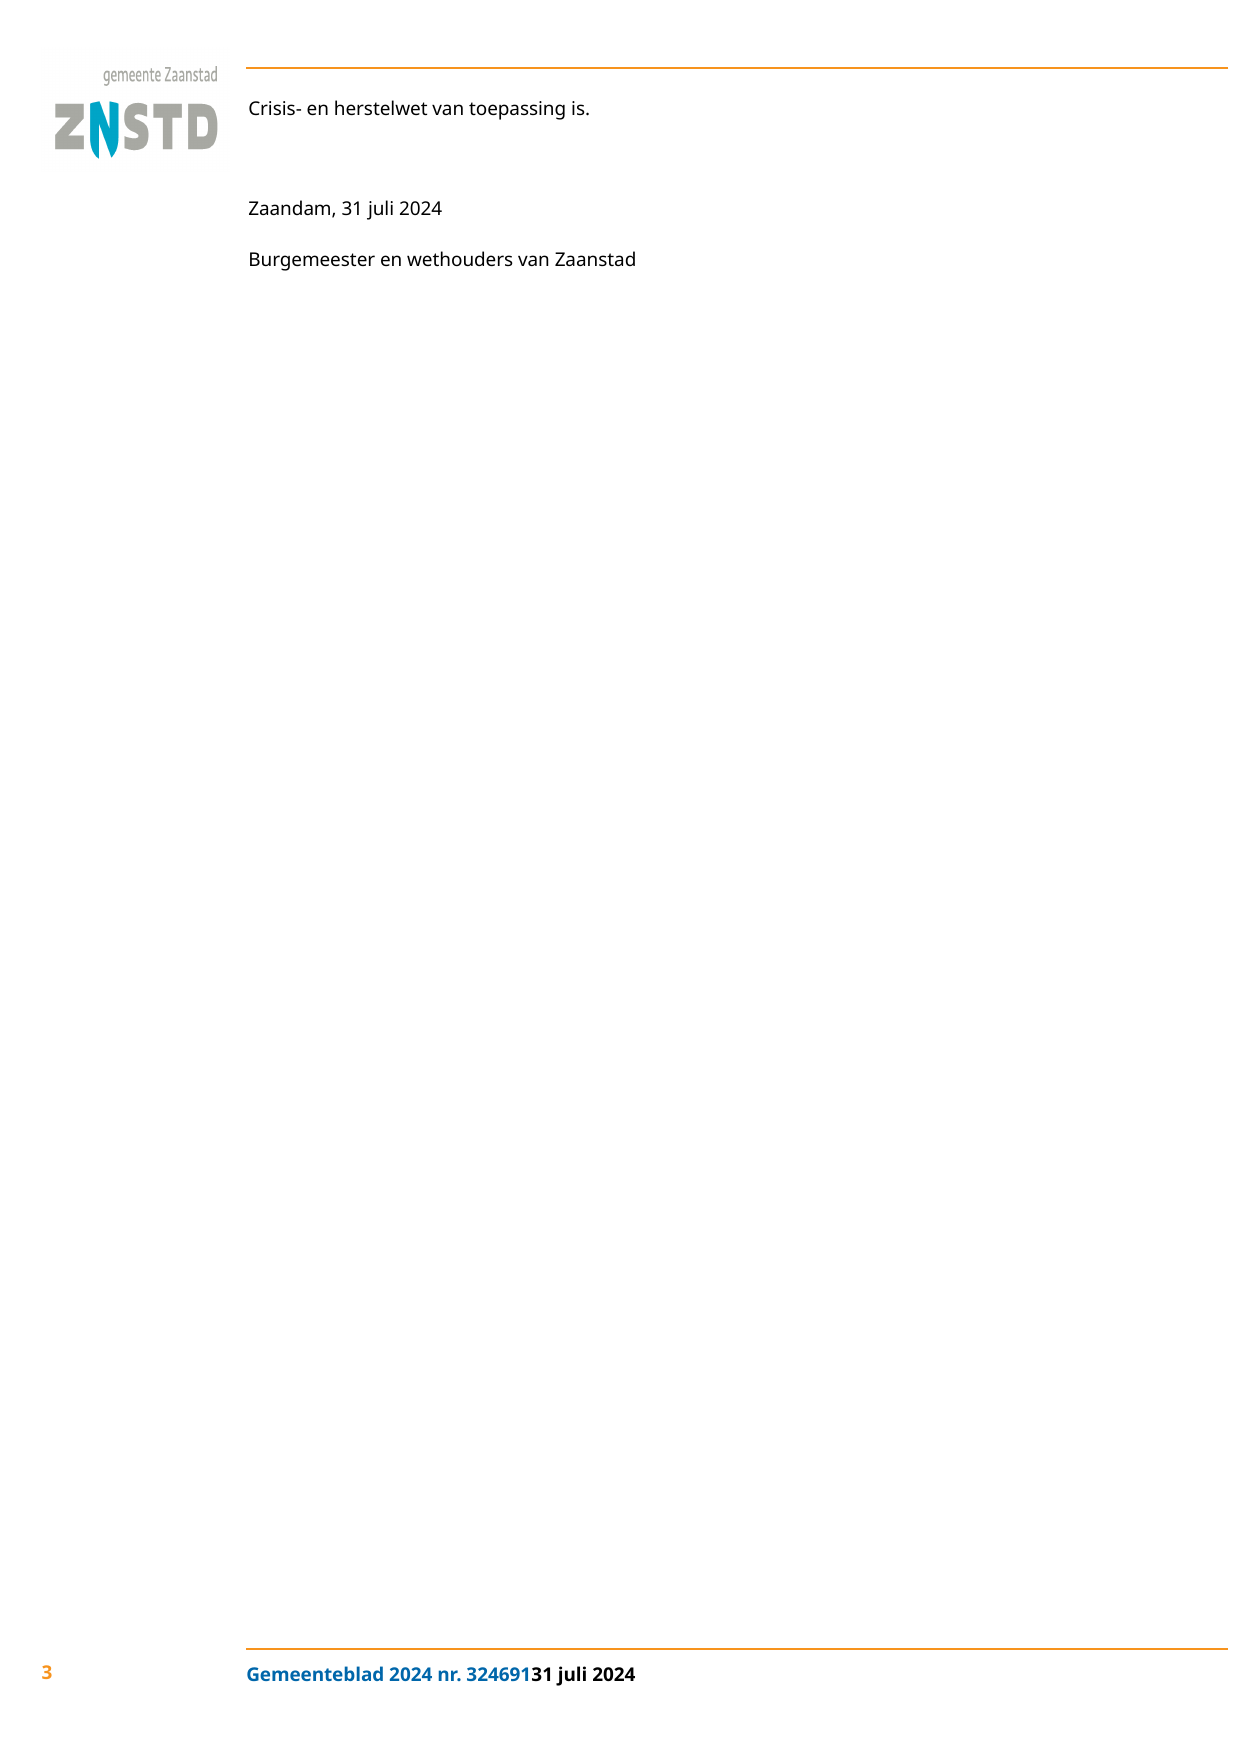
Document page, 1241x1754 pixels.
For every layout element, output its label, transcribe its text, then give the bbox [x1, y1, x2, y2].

text Crisis- en herstelwet van toepassing is. [248, 95, 1152, 121]
text Zaandam, 31 juli 2024 [248, 196, 1152, 221]
picture [41, 47, 231, 172]
text Burgemeester en wethouders van Zaanstad [248, 246, 1152, 272]
